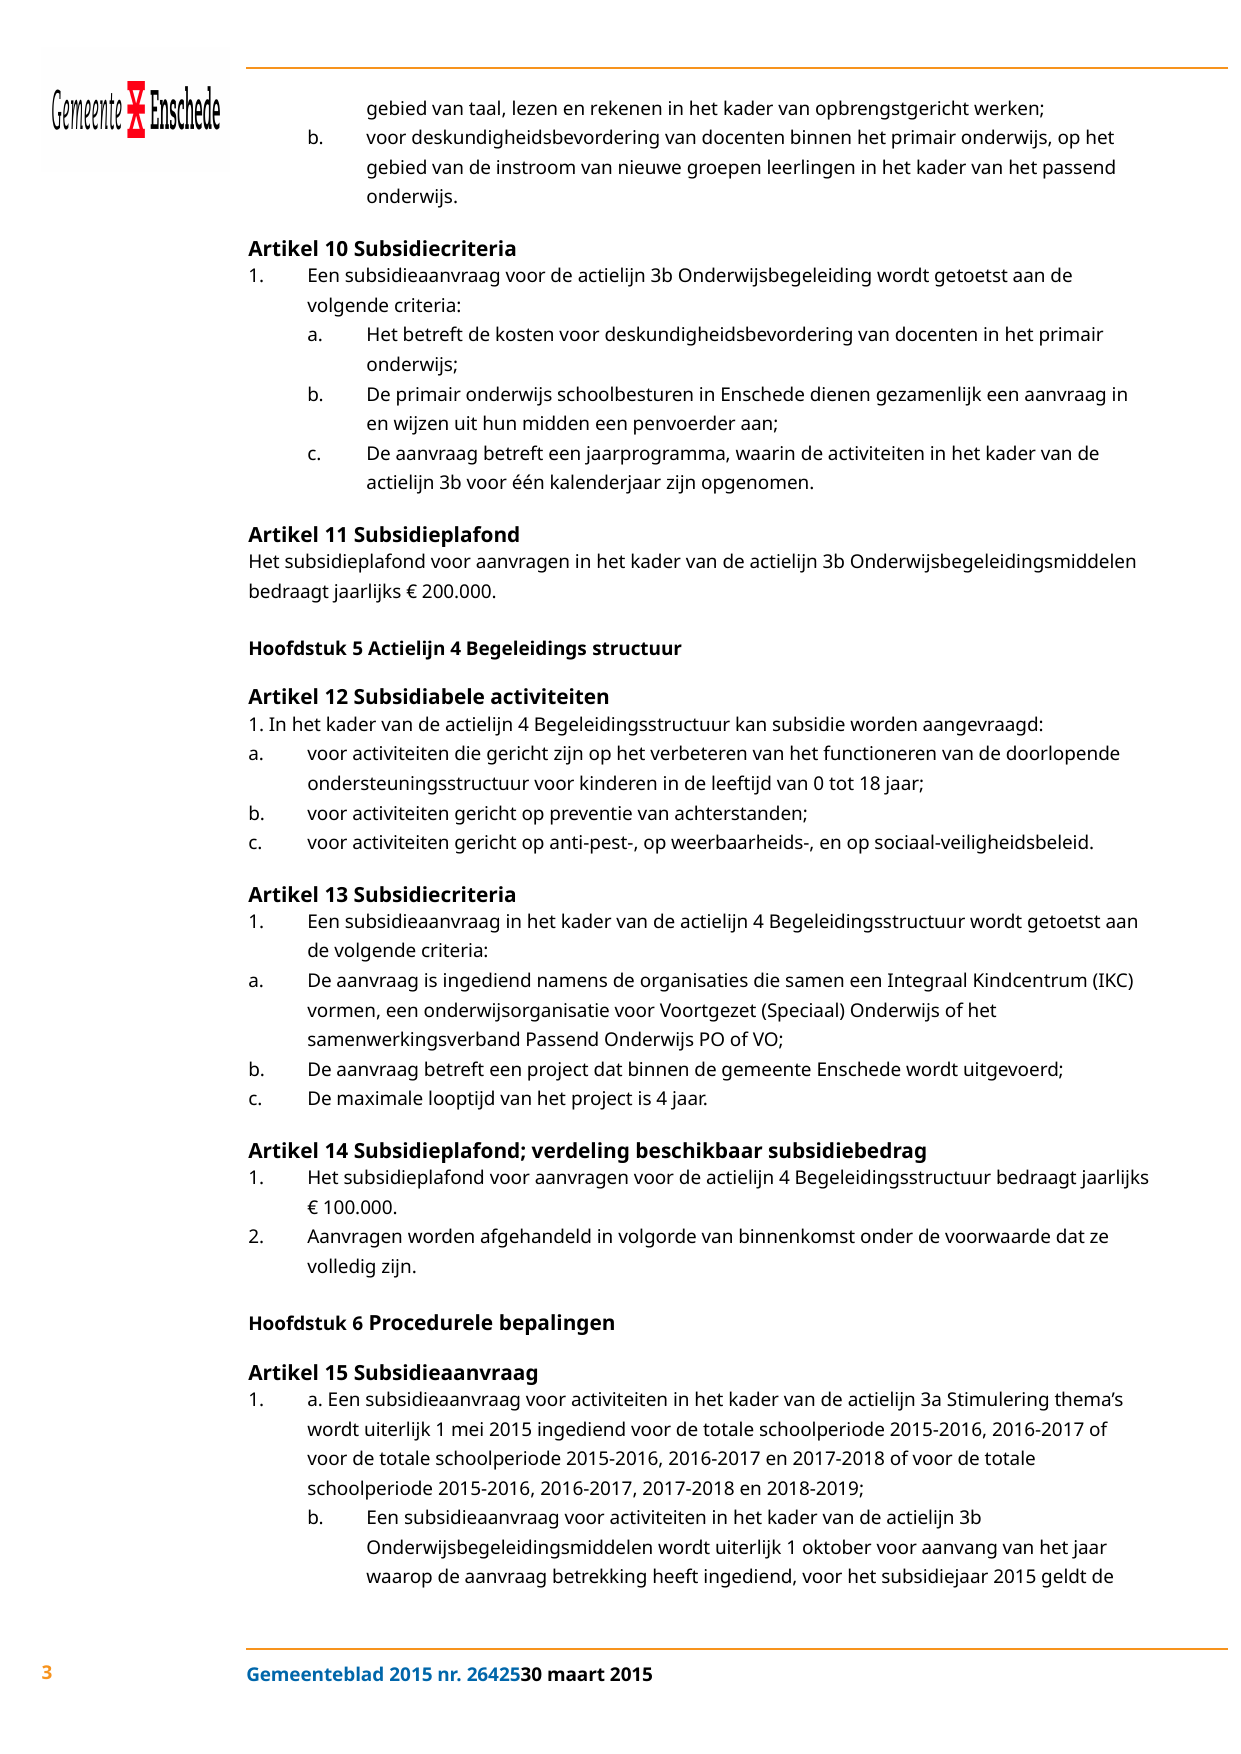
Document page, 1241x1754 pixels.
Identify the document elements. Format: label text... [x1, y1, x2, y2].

list Het subsidieplafond voor aanvragen voor de actielijn 4 Begeleidingsstructuur bedraagt jaarlijks € 100.000. [248, 1164, 1152, 1220]
list De primair onderwijs schoolbesturen in Enschede dienen gezamenlijk een aanvraag in en wijzen uit hun midden een penvoerder aan; [307, 381, 1152, 436]
list voor deskundigheidsbevordering van docenten binnen het primair onderwijs, op het gebied van de instroom van nieuwe groepen leerlingen in het kader van het passend onderwijs. [307, 124, 1152, 209]
text Hoofdstuk 5 Actielijn 4 Begeleidings structuur [248, 633, 1152, 662]
text Artikel 15 Subsidieaanvraag [248, 1358, 1152, 1386]
text Artikel 10 Subsidiecriteria [248, 234, 1152, 262]
text Het subsidieplafond voor aanvragen in het kader van de actielijn 3b Onderwijsbegeleidingsmiddelen bedraagt jaarlijks € 200.000. [248, 548, 1152, 604]
text Artikel 13 Subsidiecriteria [248, 880, 1152, 908]
list voor activiteiten die gericht zijn op het verbeteren van het functioneren van de doorlopende ondersteuningsstructuur voor kinderen in de leeftijd van 0 tot 18 jaar; [248, 741, 1152, 796]
text Artikel 12 Subsidiabele activiteiten [248, 682, 1152, 711]
text Hoofdstuk 6 Procedurele bepalingen [248, 1308, 1152, 1337]
list Aanvragen worden afgehandeld in volgorde van binnenkomst onder de voorwaarde dat ze volledig zijn. [248, 1224, 1152, 1279]
list Het betreft de kosten voor deskundigheidsbevordering van docenten in het primair onderwijs; [307, 322, 1152, 377]
list voor activiteiten gericht op anti-pest-, op weerbaarheids-, en op sociaal-veiligheidsbeleid. [248, 829, 1152, 855]
text 1. In het kader van de actielijn 4 Begeleidingsstructuur kan subsidie worden aangevraagd: [248, 711, 1152, 737]
list De maximale looptijd van het project is 4 jaar. [248, 1086, 1152, 1111]
list a. Een subsidieaanvraag voor activiteiten in het kader van de actielijn 3a Stimulering thema’s wordt uiterlijk 1 mei 2015 ingediend voor de totale schoolperiode 2015-2016, 2016-2017 of voor de totale schoolperiode 2015-2016, 2016-2017 en 2017-2018 of voor de totale schoolperiode 2015-2016, 2016-2017, 2017-2018 en 2018-2019; [248, 1386, 1152, 1501]
text Artikel 11 Subsidieplafond [248, 520, 1152, 548]
list De aanvraag is ingediend namens de organisaties die samen een Integraal Kindcentrum (IKC) vormen, een onderwijsorganisatie voor Voortgezet (Speciaal) Onderwijs of het samenwerkingsverband Passend Onderwijs PO of VO; [248, 967, 1152, 1052]
text Artikel 14 Subsidieplafond; verdeling beschikbaar subsidiebedrag [248, 1136, 1152, 1164]
list Een subsidieaanvraag in het kader van de actielijn 4 Begeleidingsstructuur wordt getoetst aan de volgende criteria: [248, 908, 1152, 963]
list De aanvraag betreft een project dat binnen de gemeente Enschede wordt uitgevoerd; [248, 1056, 1152, 1082]
list Een subsidieaanvraag voor de actielijn 3b Onderwijsbegeleiding wordt getoetst aan de volgende criteria: [248, 262, 1152, 318]
list voor activiteiten gericht op preventie van achterstanden; [248, 800, 1152, 825]
list Een subsidieaanvraag voor activiteiten in het kader van de actielijn 3b Onderwijsbegeleidingsmiddelen wordt uiterlijk 1 oktober voor aanvang van het jaar waarop de aanvraag betrekking heeft ingediend, voor het subsidiejaar 2015 geldt de [307, 1504, 1152, 1589]
list De aanvraag betreft een jaarprogramma, waarin de activiteiten in het kader van de actielijn 3b voor één kalenderjaar zijn opgenomen. [307, 440, 1152, 495]
picture [41, 47, 231, 172]
list gebied van taal, lezen en rekenen in het kader van opbrengstgericht werken; [307, 95, 1152, 121]
